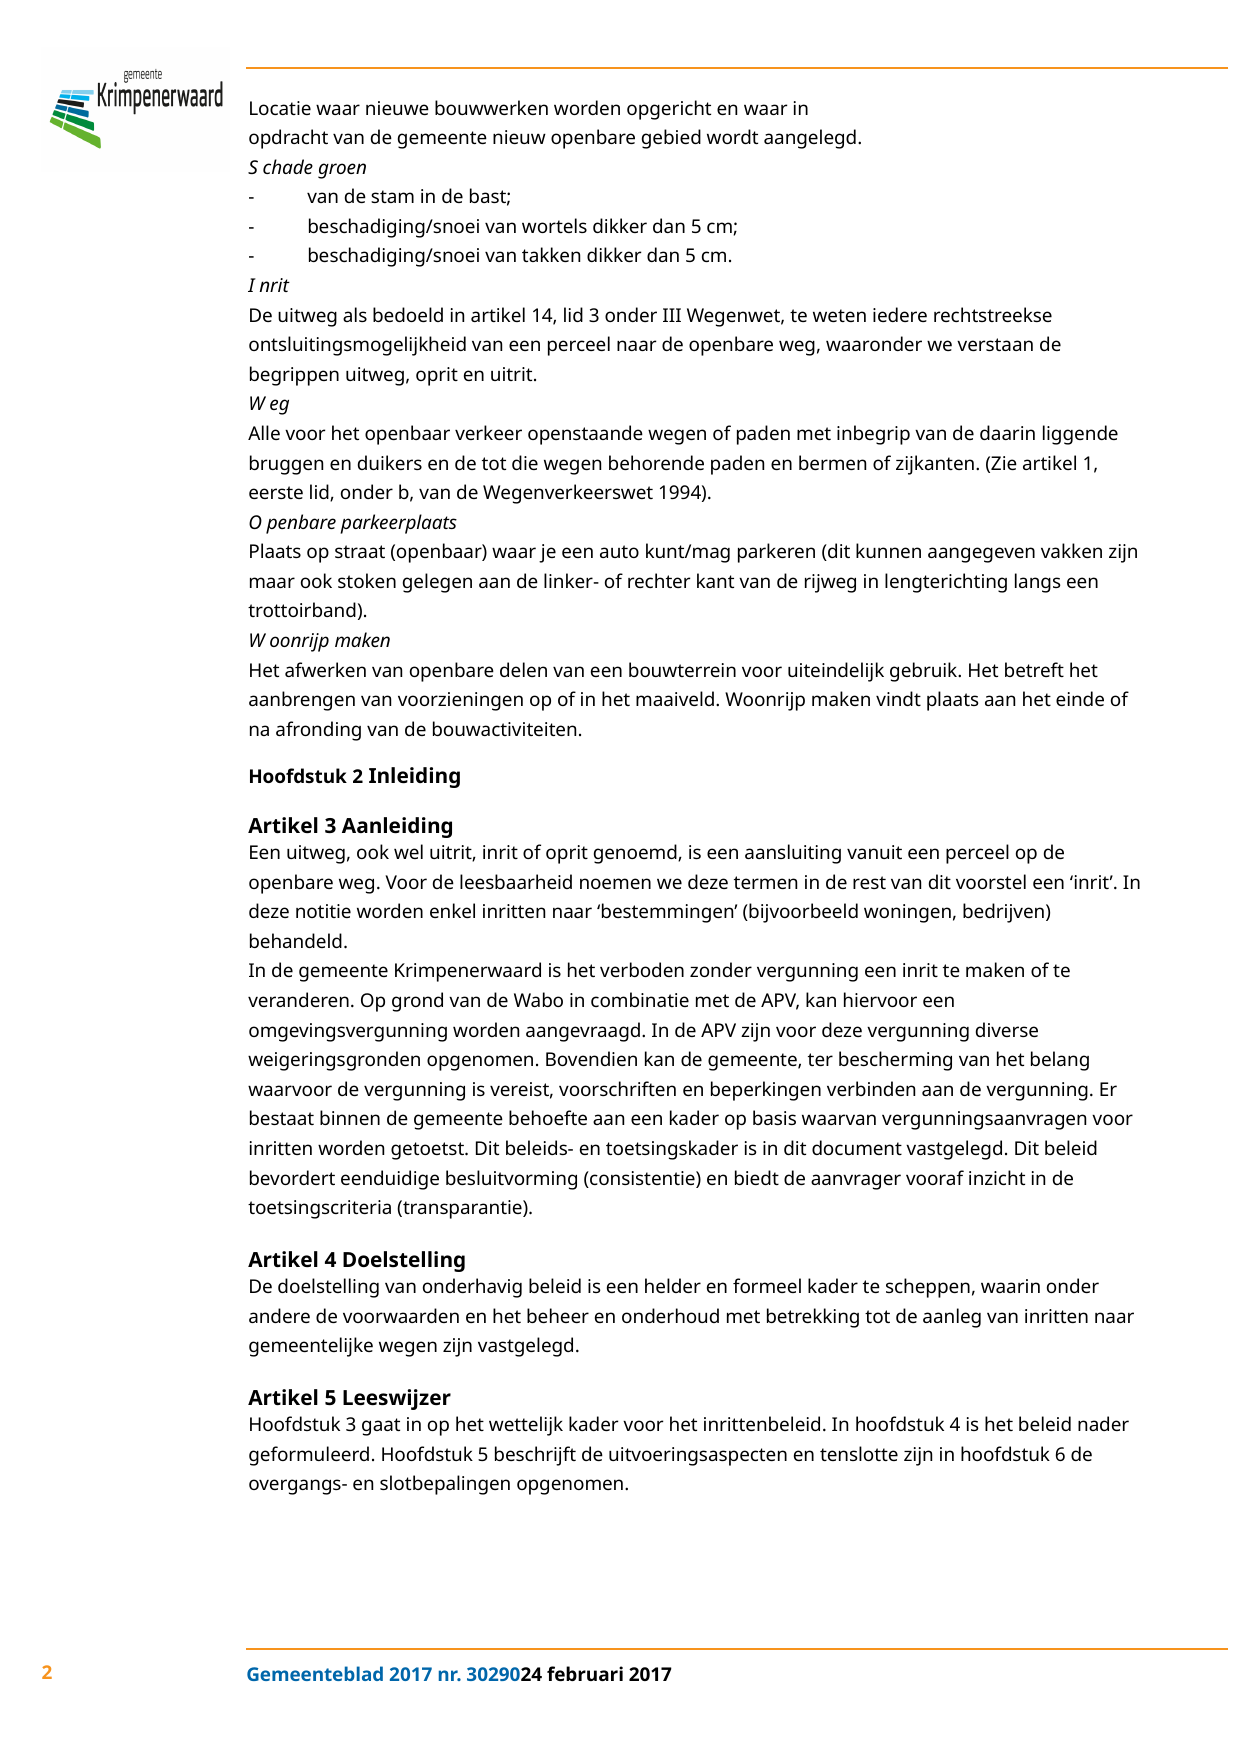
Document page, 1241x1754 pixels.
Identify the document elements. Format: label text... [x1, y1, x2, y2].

text Artikel 3 Aanleiding [248, 811, 1152, 839]
text O penbare parkeerplaats [248, 509, 1152, 535]
list van de stam in de bast; [248, 183, 1152, 209]
list beschadiging/snoei van wortels dikker dan 5 cm; [248, 213, 1152, 239]
text Locatie waar nieuwe bouwwerken worden opgericht en waar in [248, 95, 1152, 121]
text In de gemeente Krimpenerwaard is het verboden zonder vergunning een inrit te maken of te veranderen. Op grond van de Wabo in combinatie met de APV, kan hiervoor een omgevingsvergunning worden aangevraagd. In de APV zijn voor deze vergunning diverse weigeringsgronden opgenomen. Bovendien kan de gemeente, ter bescherming van het belang waarvoor de vergunning is vereist, voorschriften en beperkingen verbinden aan de vergunning. Er bestaat binnen de gemeente behoefte aan een kader op basis waarvan vergunningsaanvragen voor inritten worden getoetst. Dit beleids- en toetsingskader is in dit document vastgelegd. Dit beleid bevordert eenduidige besluitvorming (consistentie) en biedt de aanvrager vooraf inzicht in de toetsingscriteria (transparantie). [248, 958, 1152, 1220]
text Alle voor het openbaar verkeer openstaande wegen of paden met inbegrip van de daarin liggende bruggen en duikers en de tot die wegen behorende paden en bermen of zijkanten. (Zie artikel 1, eerste lid, onder b, van de Wegenverkeerswet 1994). [248, 420, 1152, 505]
text Een uitweg, ook wel uitrit, inrit of oprit genoemd, is een aansluiting vanuit een perceel op de openbare weg. Voor de leesbaarheid noemen we deze termen in de rest van dit voorstel een ‘inrit’. In deze notitie worden enkel inritten naar ‘bestemmingen’ (bijvoorbeeld woningen, bedrijven) behandeld. [248, 839, 1152, 954]
text W eg [248, 391, 1152, 416]
text De uitweg als bedoeld in artikel 14, lid 3 onder ІІІ Wegenwet, te weten iedere rechtstreekse ontsluitingsmogelijkheid van een perceel naar de openbare weg, waaronder we verstaan de begrippen uitweg, oprit en uitrit. [248, 302, 1152, 387]
text opdracht van de gemeente nieuw openbare gebied wordt aangelegd. [248, 124, 1152, 150]
picture [41, 47, 231, 172]
text Artikel 5 Leeswijzer [248, 1383, 1152, 1411]
text Hoofdstuk 3 gaat in op het wettelijk kader voor het inrittenbeleid. In hoofdstuk 4 is het beleid nader geformuleerd. Hoofdstuk 5 beschrijft de uitvoeringsaspecten en tenslotte zijn in hoofdstuk 6 de overgangs- en slotbepalingen opgenomen. [248, 1411, 1152, 1496]
text W oonrijp maken [248, 627, 1152, 653]
text I nrit [248, 272, 1152, 298]
text S chade groen [248, 154, 1152, 180]
text De doelstelling van onderhavig beleid is een helder en formeel kader te scheppen, waarin onder andere de voorwaarden en het beheer en onderhoud met betrekking tot de aanleg van inritten naar gemeentelijke wegen zijn vastgelegd. [248, 1273, 1152, 1358]
list beschadiging/snoei van takken dikker dan 5 cm. [248, 243, 1152, 268]
text Het afwerken van openbare delen van een bouwterrein voor uiteindelijk gebruik. Het betreft het aanbrengen van voorzieningen op of in het maaiveld. Woonrijp maken vindt plaats aan het einde of na afronding van de bouwactiviteiten. [248, 657, 1152, 742]
text Hoofdstuk 2 Inleiding [248, 762, 1152, 790]
text Plaats op straat (openbaar) waar je een auto kunt/mag parkeren (dit kunnen aangegeven vakken zijn maar ook stoken gelegen aan de linker- of rechter kant van de rijweg in lengterichting langs een trottoirband). [248, 538, 1152, 623]
text Artikel 4 Doelstelling [248, 1245, 1152, 1273]
